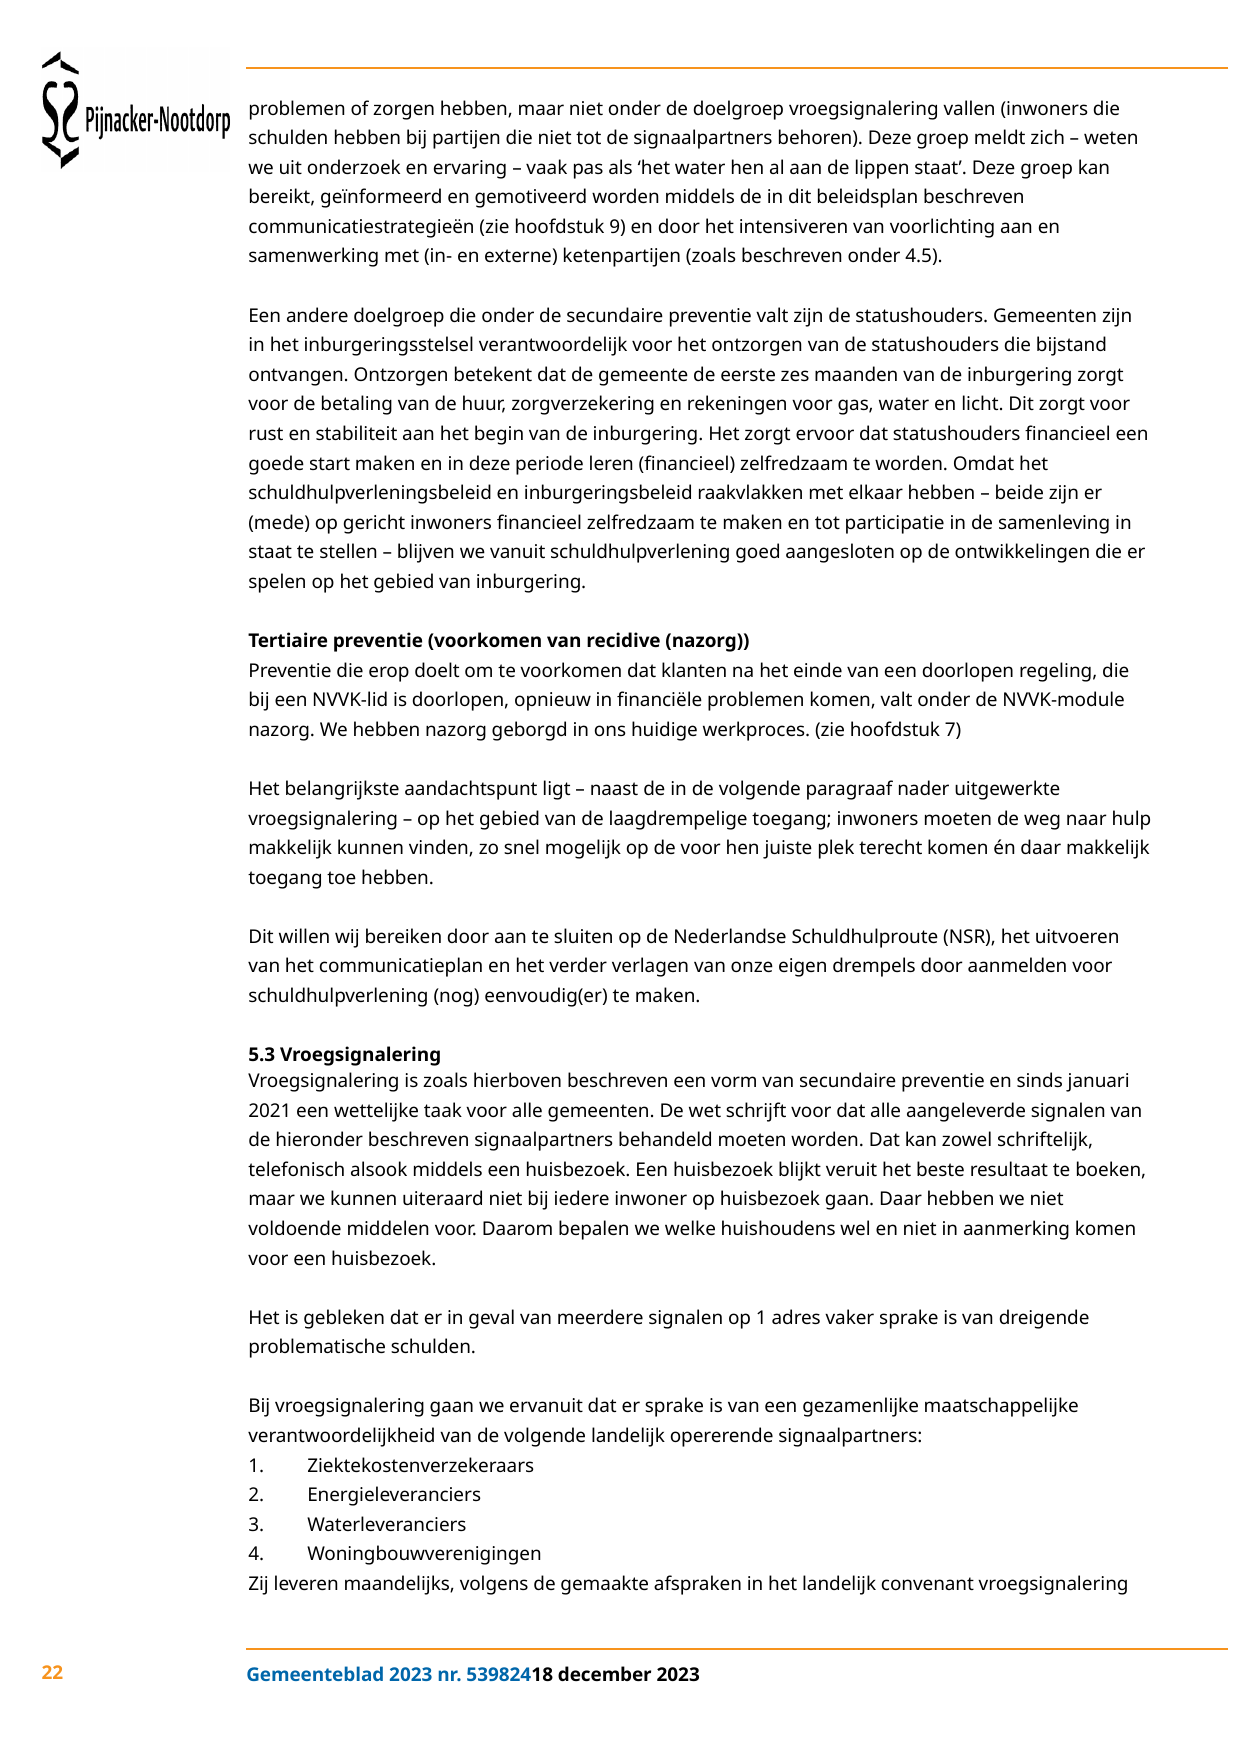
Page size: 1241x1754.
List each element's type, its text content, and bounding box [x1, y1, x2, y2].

picture [41, 47, 231, 172]
text Preventie die erop doelt om te voorkomen dat klanten na het einde van een doorlopen regeling, die bij een NVVK-lid is doorlopen, opnieuw in financiële problemen komen, valt onder de NVVK-module nazorg. We hebben nazorg geborgd in ons huidige werkproces. (zie hoofdstuk 7) [248, 657, 1152, 742]
text 5.3 Vroegsignalering [248, 1041, 1152, 1067]
text Dit willen wij bereiken door aan te sluiten op de Nederlandse Schuldhulproute (NSR), het uitvoeren van het communicatieplan en het verder verlagen van onze eigen drempels door aanmelden voor schuldhulpverlening (nog) eenvoudig(er) te maken. [248, 923, 1152, 1008]
text Zij leveren maandelijks, volgens de gemaakte afspraken in het landelijk convenant vroegsignalering [248, 1570, 1152, 1596]
text Tertiaire preventie (voorkomen van recidive (nazorg)) [248, 627, 1152, 653]
list Ziektekostenverzekeraars [248, 1452, 1152, 1477]
list Woningbouwverenigingen [248, 1541, 1152, 1566]
list Waterleveranciers [248, 1511, 1152, 1537]
text Bij vroegsignalering gaan we ervanuit dat er sprake is van een gezamenlijke maatschappelijke verantwoordelijkheid van de volgende landelijk opererende signaalpartners: [248, 1393, 1152, 1448]
text Vroegsignalering is zoals hierboven beschreven een vorm van secundaire preventie en sinds januari 2021 een wettelijke taak voor alle gemeenten. De wet schrijft voor dat alle aangeleverde signalen van de hieronder beschreven signaalpartners behandeld moeten worden. Dat kan zowel schriftelijk, telefonisch alsook middels een huisbezoek. Een huisbezoek blijkt veruit het beste resultaat te boeken, maar we kunnen uiteraard niet bij iedere inwoner op huisbezoek gaan. Daar hebben we niet voldoende middelen voor. Daarom bepalen we welke huishoudens wel en niet in aanmerking komen voor een huisbezoek. [248, 1067, 1152, 1270]
list Energieleveranciers [248, 1481, 1152, 1507]
text Een andere doelgroep die onder de secundaire preventie valt zijn de statushouders. Gemeenten zijn in het inburgeringsstelsel verantwoordelijk voor het ontzorgen van de statushouders die bijstand ontvangen. Ontzorgen betekent dat de gemeente de eerste zes maanden van de inburgering zorgt voor de betaling van de huur, zorgverzekering en rekeningen voor gas, water en licht. Dit zorgt voor rust en stabiliteit aan het begin van de inburgering. Het zorgt ervoor dat statushouders financieel een goede start maken en in deze periode leren (financieel) zelfredzaam te worden. Omdat het schuldhulpverleningsbeleid en inburgeringsbeleid raakvlakken met elkaar hebben – beide zijn er (mede) op gericht inwoners financieel zelfredzaam te maken en tot participatie in de samenleving in staat te stellen – blijven we vanuit schuldhulpverlening goed aangesloten op de ontwikkelingen die er spelen op het gebied van inburgering. [248, 302, 1152, 594]
text problemen of zorgen hebben, maar niet onder de doelgroep vroegsignalering vallen (inwoners die schulden hebben bij partijen die niet tot de signaalpartners behoren). Deze groep meldt zich – weten we uit onderzoek en ervaring – vaak pas als ‘het water hen al aan de lippen staat’. Deze groep kan bereikt, geïnformeerd en gemotiveerd worden middels de in dit beleidsplan beschreven communicatiestrategieën (zie hoofdstuk 9) en door het intensiveren van voorlichting aan en samenwerking met (in- en externe) ketenpartijen (zoals beschreven onder 4.5). [248, 95, 1152, 268]
text Het belangrijkste aandachtspunt ligt – naast de in de volgende paragraaf nader uitgewerkte vroegsignalering – op het gebied van de laagdrempelige toegang; inwoners moeten de weg naar hulp makkelijk kunnen vinden, zo snel mogelijk op de voor hen juiste plek terecht komen én daar makkelijk toegang toe hebben. [248, 775, 1152, 890]
text Het is gebleken dat er in geval van meerdere signalen op 1 adres vaker sprake is van dreigende problematische schulden. [248, 1304, 1152, 1359]
